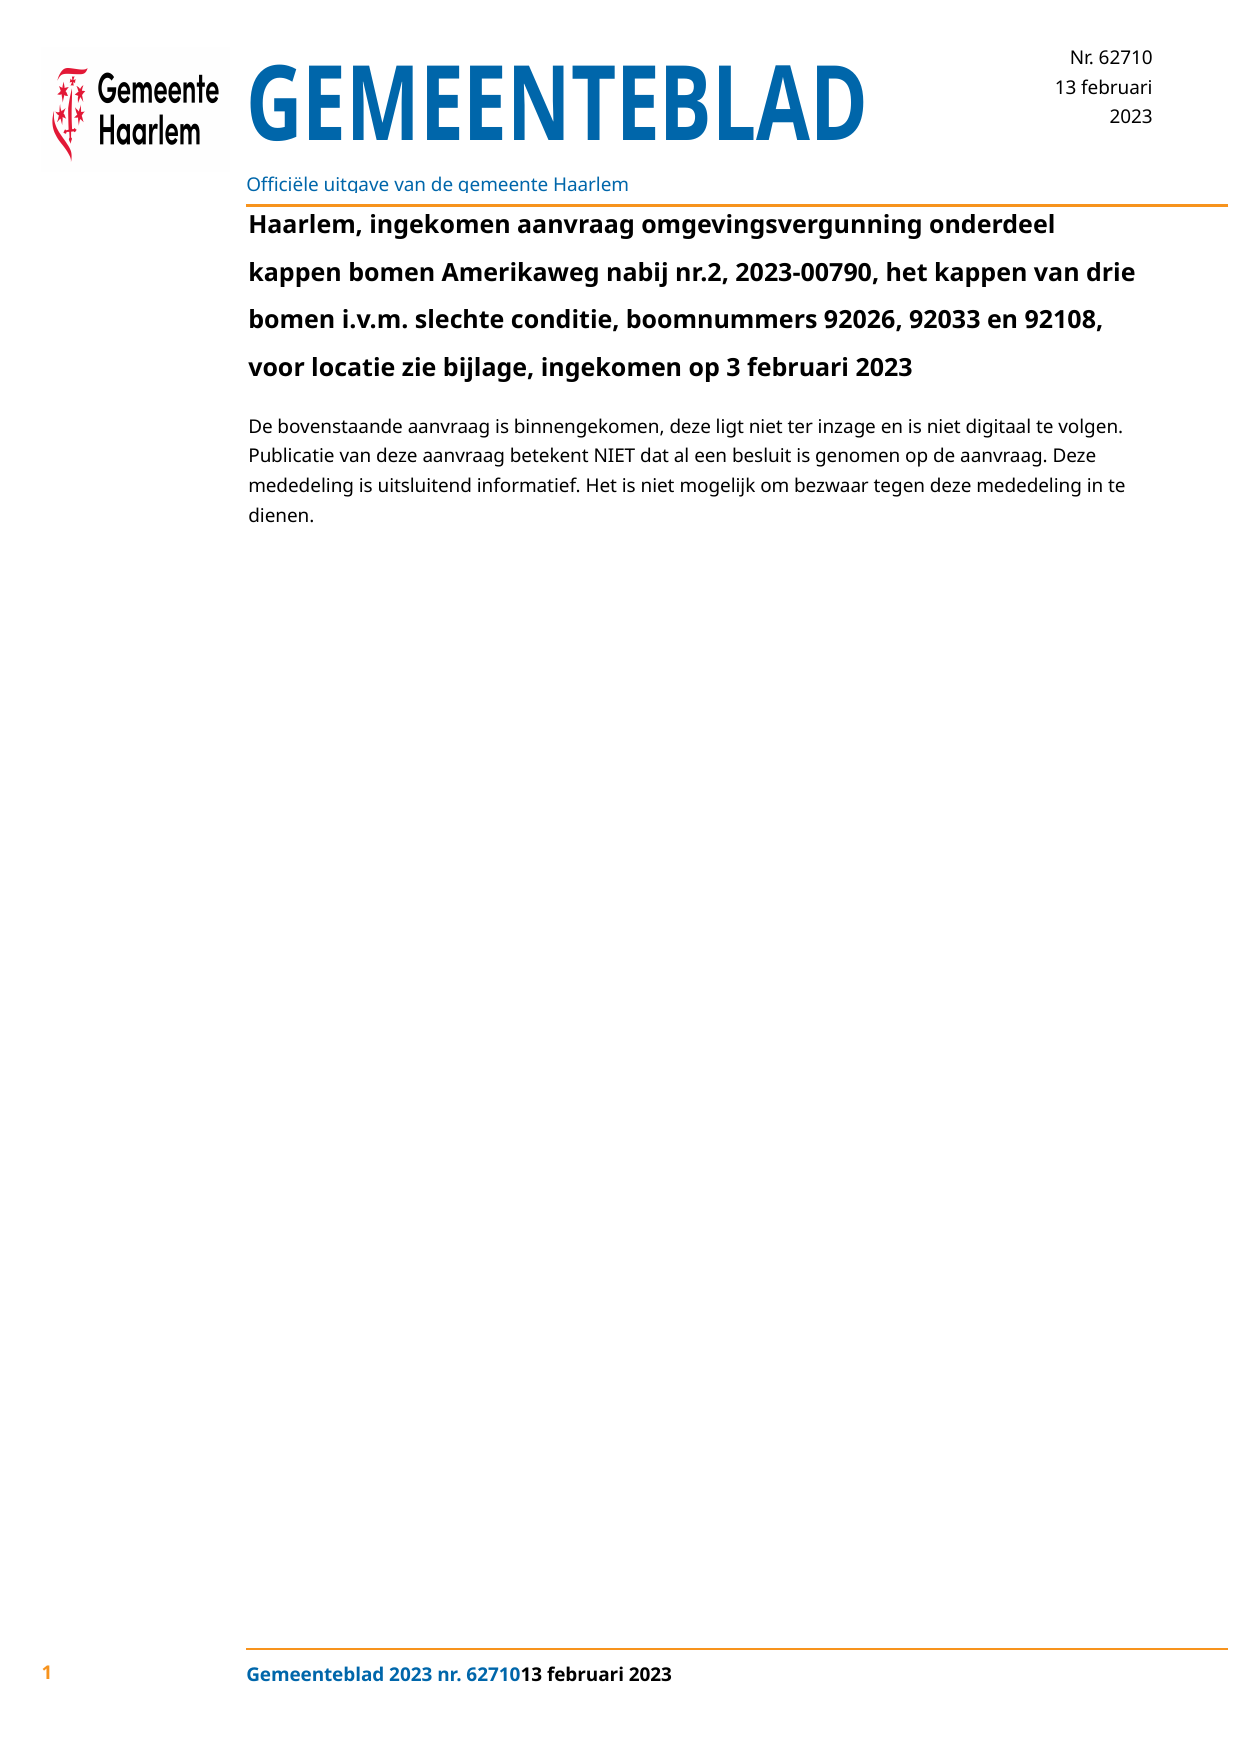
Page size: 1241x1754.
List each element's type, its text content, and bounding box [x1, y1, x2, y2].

picture [41, 47, 231, 172]
text Haarlem, ingekomen aanvraag omgevingsvergunning onderdeel kappen bomen Amerikaweg nabij nr.2, 2023-00790, het kappen van drie bomen i.v.m. slechte conditie, boomnummers 92026, 92033 en 92108, voor locatie zie bijlage, ingekomen op 3 februari 2023 [248, 207, 1152, 384]
text De bovenstaande aanvraag is binnengekomen, deze ligt niet ter inzage en is niet digitaal te volgen. Publicatie van deze aanvraag betekent NIET dat al een besluit is genomen op de aanvraag. Deze mededeling is uitsluitend informatief. Het is niet mogelijk om bezwaar tegen deze mededeling in te dienen. [248, 413, 1152, 528]
